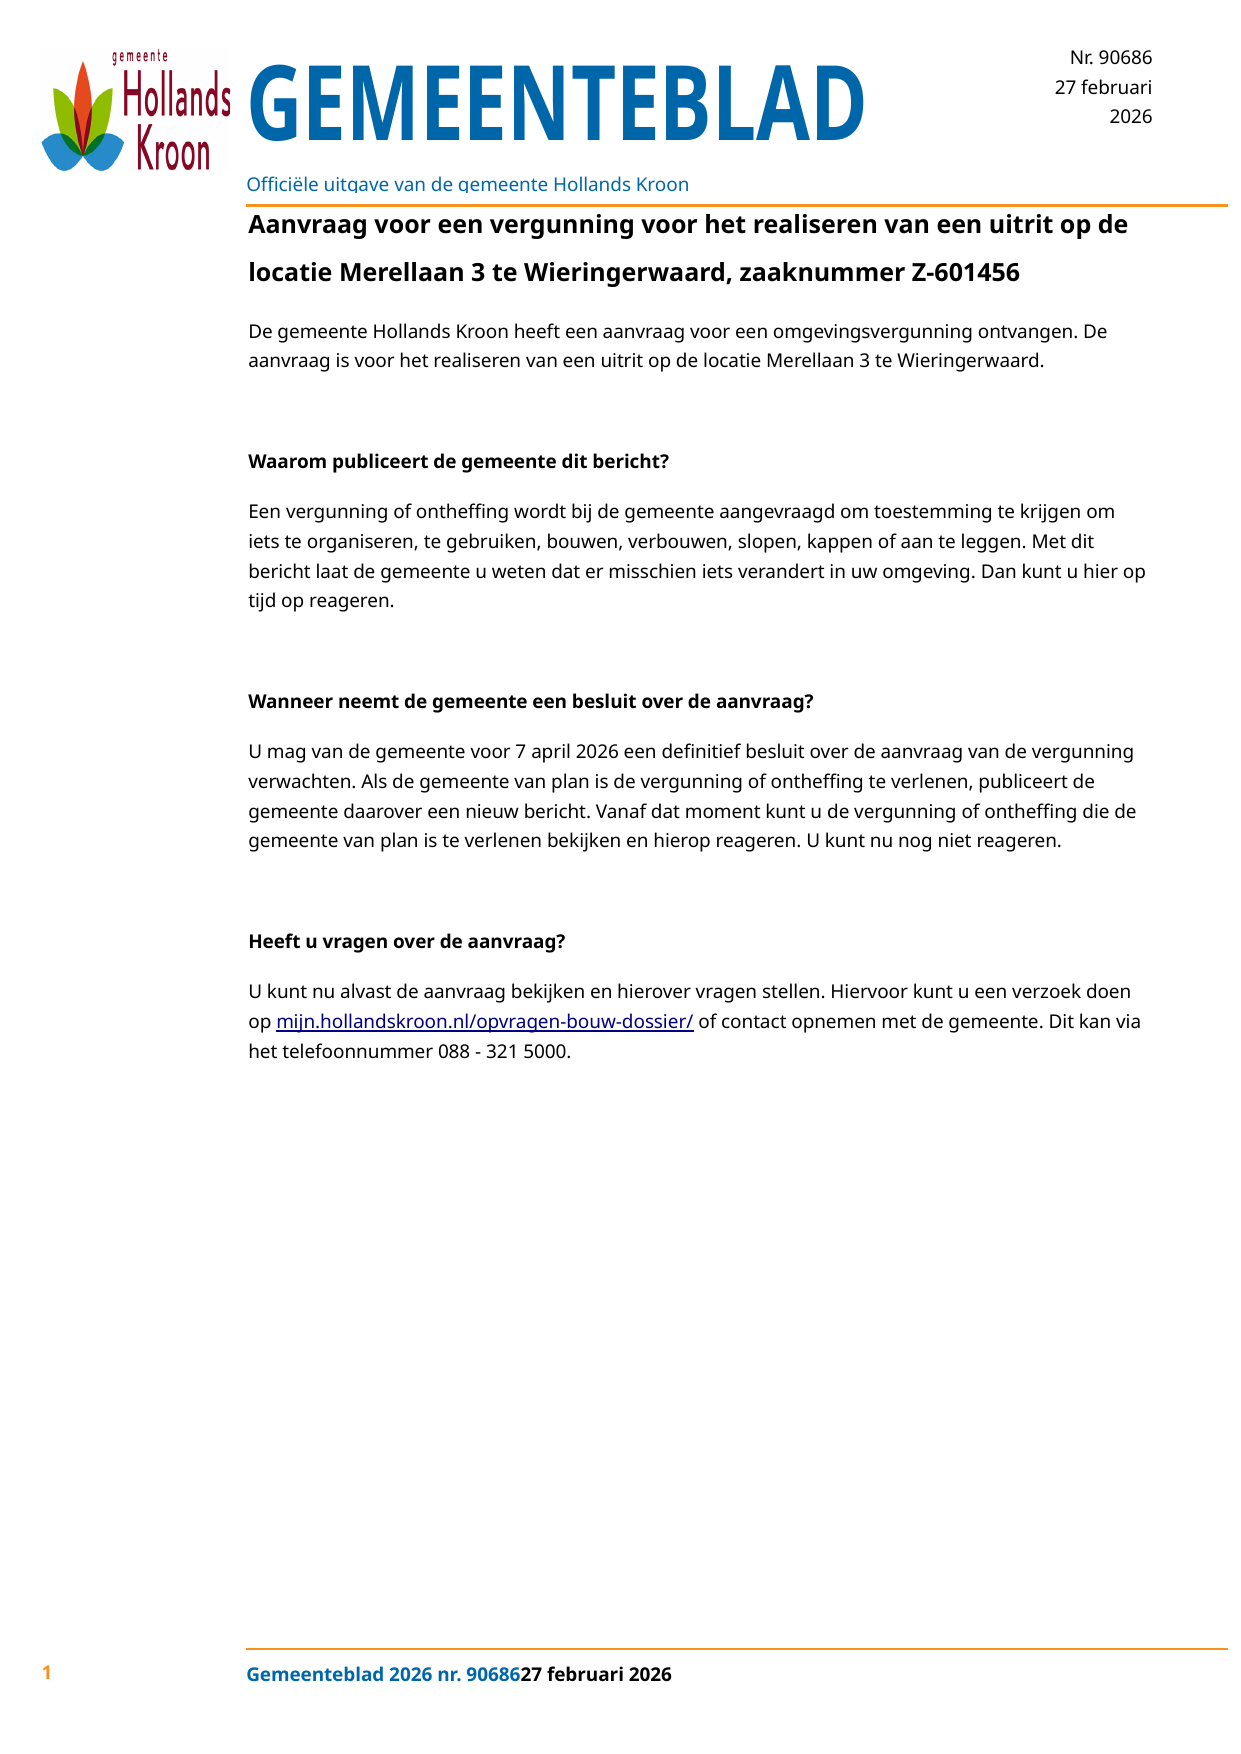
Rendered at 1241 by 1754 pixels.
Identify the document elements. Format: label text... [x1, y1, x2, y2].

picture [41, 47, 231, 172]
text Waarom publiceert de gemeente dit bericht? [248, 448, 1152, 474]
text Heeft u vragen over de aanvraag? [248, 928, 1152, 954]
text U mag van de gemeente voor 7 april 2026 een definitief besluit over de aanvraag van de vergunning verwachten. Als de gemeente van plan is de vergunning of ontheffing te verlenen, publiceert de gemeente daarover een nieuw bericht. Vanaf dat moment kunt u de vergunning of ontheffing die de gemeente van plan is te verlenen bekijken en hierop reageren. U kunt nu nog niet reageren. [248, 739, 1152, 853]
text De gemeente Hollands Kroon heeft een aanvraag voor een omgevingsvergunning ontvangen. De aanvraag is voor het realiseren van een uitrit op de locatie Merellaan 3 te Wieringerwaard. [248, 318, 1152, 373]
text Wanneer neemt de gemeente een besluit over de aanvraag? [248, 688, 1152, 714]
text Aanvraag voor een vergunning voor het realiseren van een uitrit op de locatie Merellaan 3 te Wieringerwaard, zaaknummer Z-601456 [248, 207, 1152, 288]
text Een vergunning of ontheffing wordt bij de gemeente aangevraagd om toestemming te krijgen om iets te organiseren, te gebruiken, bouwen, verbouwen, slopen, kappen of aan te leggen. Met dit bericht laat de gemeente u weten dat er misschien iets verandert in uw omgeving. Dan kunt u hier op tijd op reageren. [248, 499, 1152, 613]
text U kunt nu alvast de aanvraag bekijken en hierover vragen stellen. Hiervoor kunt u een verzoek doen op mijn.hollandskroon.nl/opvragen-bouw-dossier/ of contact opnemen met de gemeente. Dit kan via het telefoonnummer 088 - 321 5000. [248, 979, 1152, 1064]
